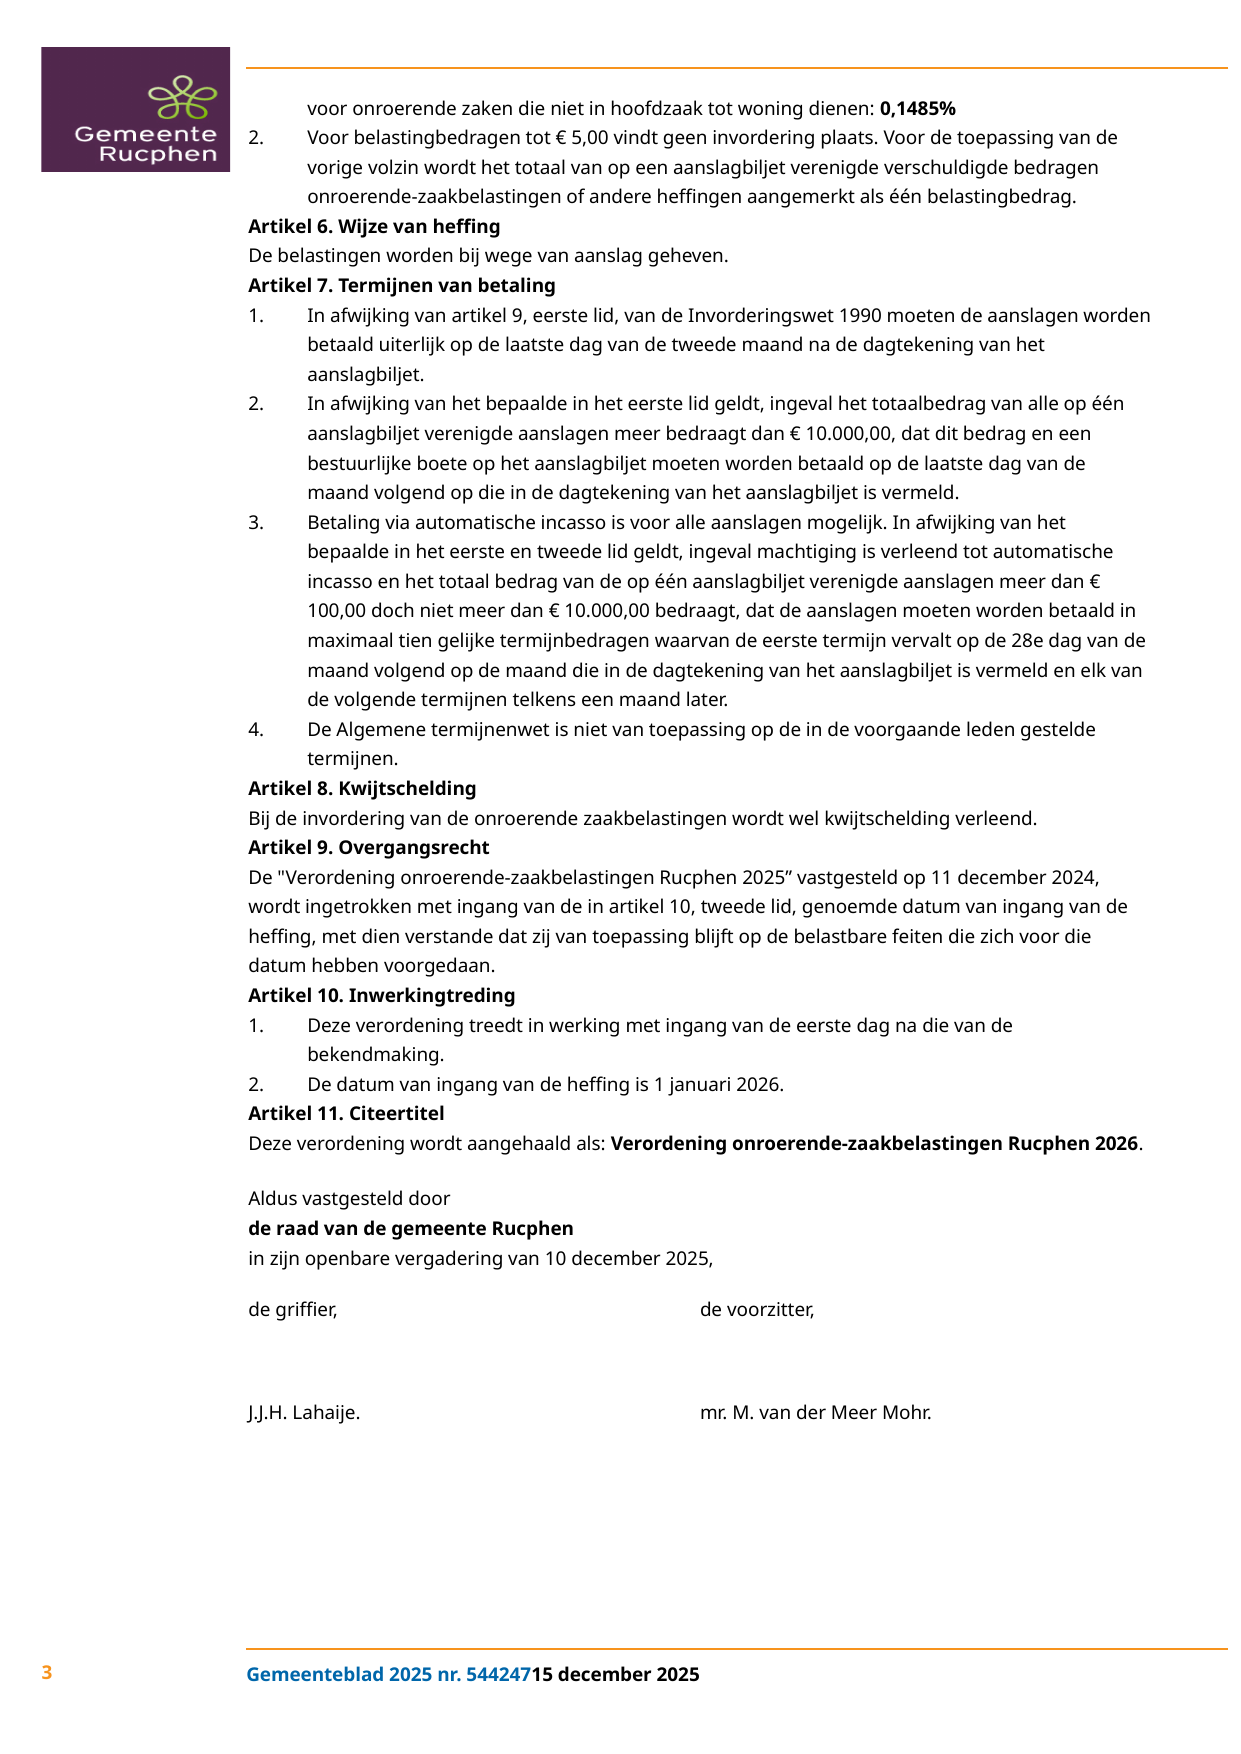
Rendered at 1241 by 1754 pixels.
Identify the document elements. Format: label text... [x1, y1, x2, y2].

list De datum van ingang van de heffing is 1 januari 2026. [248, 1071, 1152, 1097]
text Artikel 9. Overgangsrecht [248, 834, 1152, 860]
picture [41, 47, 231, 172]
table_cell de voorzitter, [700, 1296, 1152, 1322]
table_cell [248, 1348, 1152, 1373]
list In afwijking van het bepaalde in het eerste lid geldt, ingeval het totaalbedrag van alle op één aanslagbiljet verenigde aanslagen meer bedraagt dan € 10.000,00, dat dit bedrag en een bestuurlijke boete op het aanslagbiljet moeten worden betaald op de laatste dag van de maand volgend op die in de dagtekening van het aanslagbiljet is vermeld. [248, 391, 1152, 505]
list voor onroerende zaken die niet in hoofdzaak tot woning dienen: 0,1485% [248, 95, 1152, 121]
table_header Aldus vastgesteld door de raad van de gemeente Rucphen in zijn openbare vergadering van 10 december 2025, [248, 1186, 1152, 1271]
table_cell J.J.H. Lahaije. [248, 1399, 700, 1425]
text De "Verordening onroerende-zaakbelastingen Rucphen 2025” vastgesteld op 11 december 2024, wordt ingetrokken met ingang van de in artikel 10, tweede lid, genoemde datum van ingang van de heffing, met dien verstande dat zij van toepassing blijft op de belastbare feiten die zich voor die datum hebben voorgedaan. [248, 864, 1152, 978]
list Deze verordening treedt in werking met ingang van de eerste dag na die van de bekendmaking. [248, 1012, 1152, 1067]
table_cell [248, 1322, 1152, 1348]
text Artikel 10. Inwerkingtreding [248, 982, 1152, 1008]
list Voor belastingbedragen tot € 5,00 vindt geen invordering plaats. Voor de toepassing van de vorige volzin wordt het totaal van op een aanslagbiljet verenigde verschuldigde bedragen onroerende-zaakbelastingen of andere heffingen aangemerkt als één belastingbedrag. [248, 124, 1152, 209]
text Deze verordening wordt aangehaald als: Verordening onroerende-zaakbelastingen Rucphen 2026. [248, 1130, 1152, 1156]
text Bij de invordering van de onroerende zaakbelastingen wordt wel kwijtschelding verleend. [248, 805, 1152, 831]
table_cell [248, 1374, 1152, 1399]
text Artikel 7. Termijnen van betaling [248, 272, 1152, 298]
table_cell mr. M. van der Meer Mohr. [700, 1399, 1152, 1425]
list Betaling via automatische incasso is voor alle aanslagen mogelijk. In afwijking van het bepaalde in het eerste en tweede lid geldt, ingeval machtiging is verleend tot automatische incasso en het totaal bedrag van de op één aanslagbiljet verenigde aanslagen meer dan € 100,00 doch niet meer dan € 10.000,00 bedraagt, dat de aanslagen moeten worden betaald in maximaal tien gelijke termijnbedragen waarvan de eerste termijn vervalt op de 28e dag van de maand volgend op de maand die in de dagtekening van het aanslagbiljet is vermeld en elk van de volgende termijnen telkens een maand later. [248, 509, 1152, 712]
list In afwijking van artikel 9, eerste lid, van de Invorderingswet 1990 moeten de aanslagen worden betaald uiterlijk op de laatste dag van de tweede maand na de dagtekening van het aanslagbiljet. [248, 302, 1152, 387]
table_cell de griffier, [248, 1296, 700, 1322]
text Artikel 11. Citeertitel [248, 1101, 1152, 1126]
table_cell [248, 1271, 1152, 1296]
text Artikel 6. Wijze van heffing [248, 213, 1152, 239]
list De Algemene termijnenwet is niet van toepassing op de in de voorgaande leden gestelde termijnen. [248, 716, 1152, 771]
text De belastingen worden bij wege van aanslag geheven. [248, 243, 1152, 268]
text Artikel 8. Kwijtschelding [248, 775, 1152, 801]
